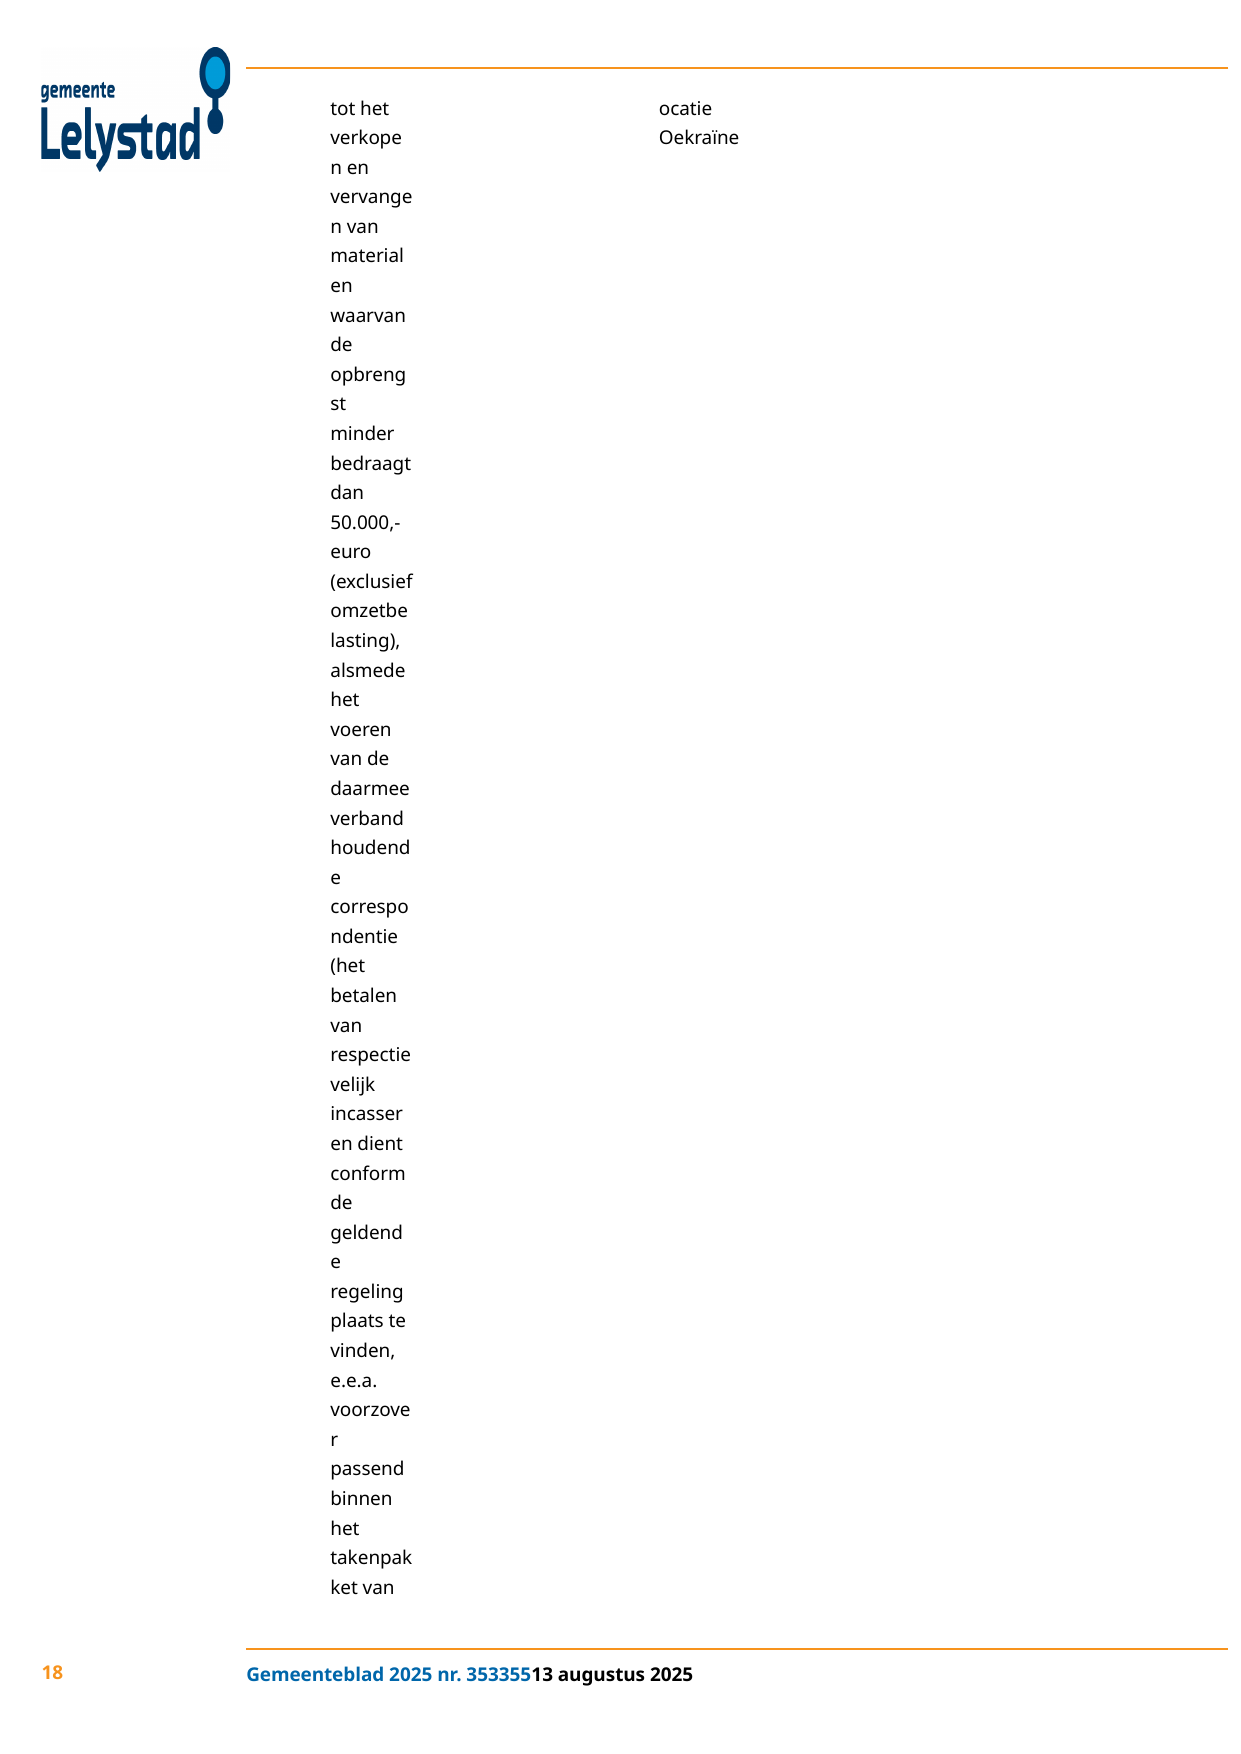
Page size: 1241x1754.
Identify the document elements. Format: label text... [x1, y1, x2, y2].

table_cell [741, 95, 823, 1600]
table_cell [987, 95, 1069, 1600]
table_cell tot het verkopen en vervangen van materialen waarvan de opbrengst minder bedraagt dan 50.000,- euro (exclusief omzetbelasting), alsmede het voeren van de daarmee verband houdende correspondentie (het betalen van respectievelijk incasseren dient conform de geldende regeling plaats te vinden, e.e.a. voorzover passend binnen het takenpakket van [330, 95, 412, 1600]
table_cell [1069, 95, 1152, 1600]
table_cell [494, 95, 577, 1600]
table_cell [823, 95, 905, 1600]
table_cell [412, 95, 494, 1600]
table_cell ocatie Oekraïne [659, 95, 741, 1600]
picture [41, 47, 231, 172]
table_cell [248, 95, 330, 1600]
table_cell [905, 95, 987, 1600]
table_cell [577, 95, 659, 1600]
